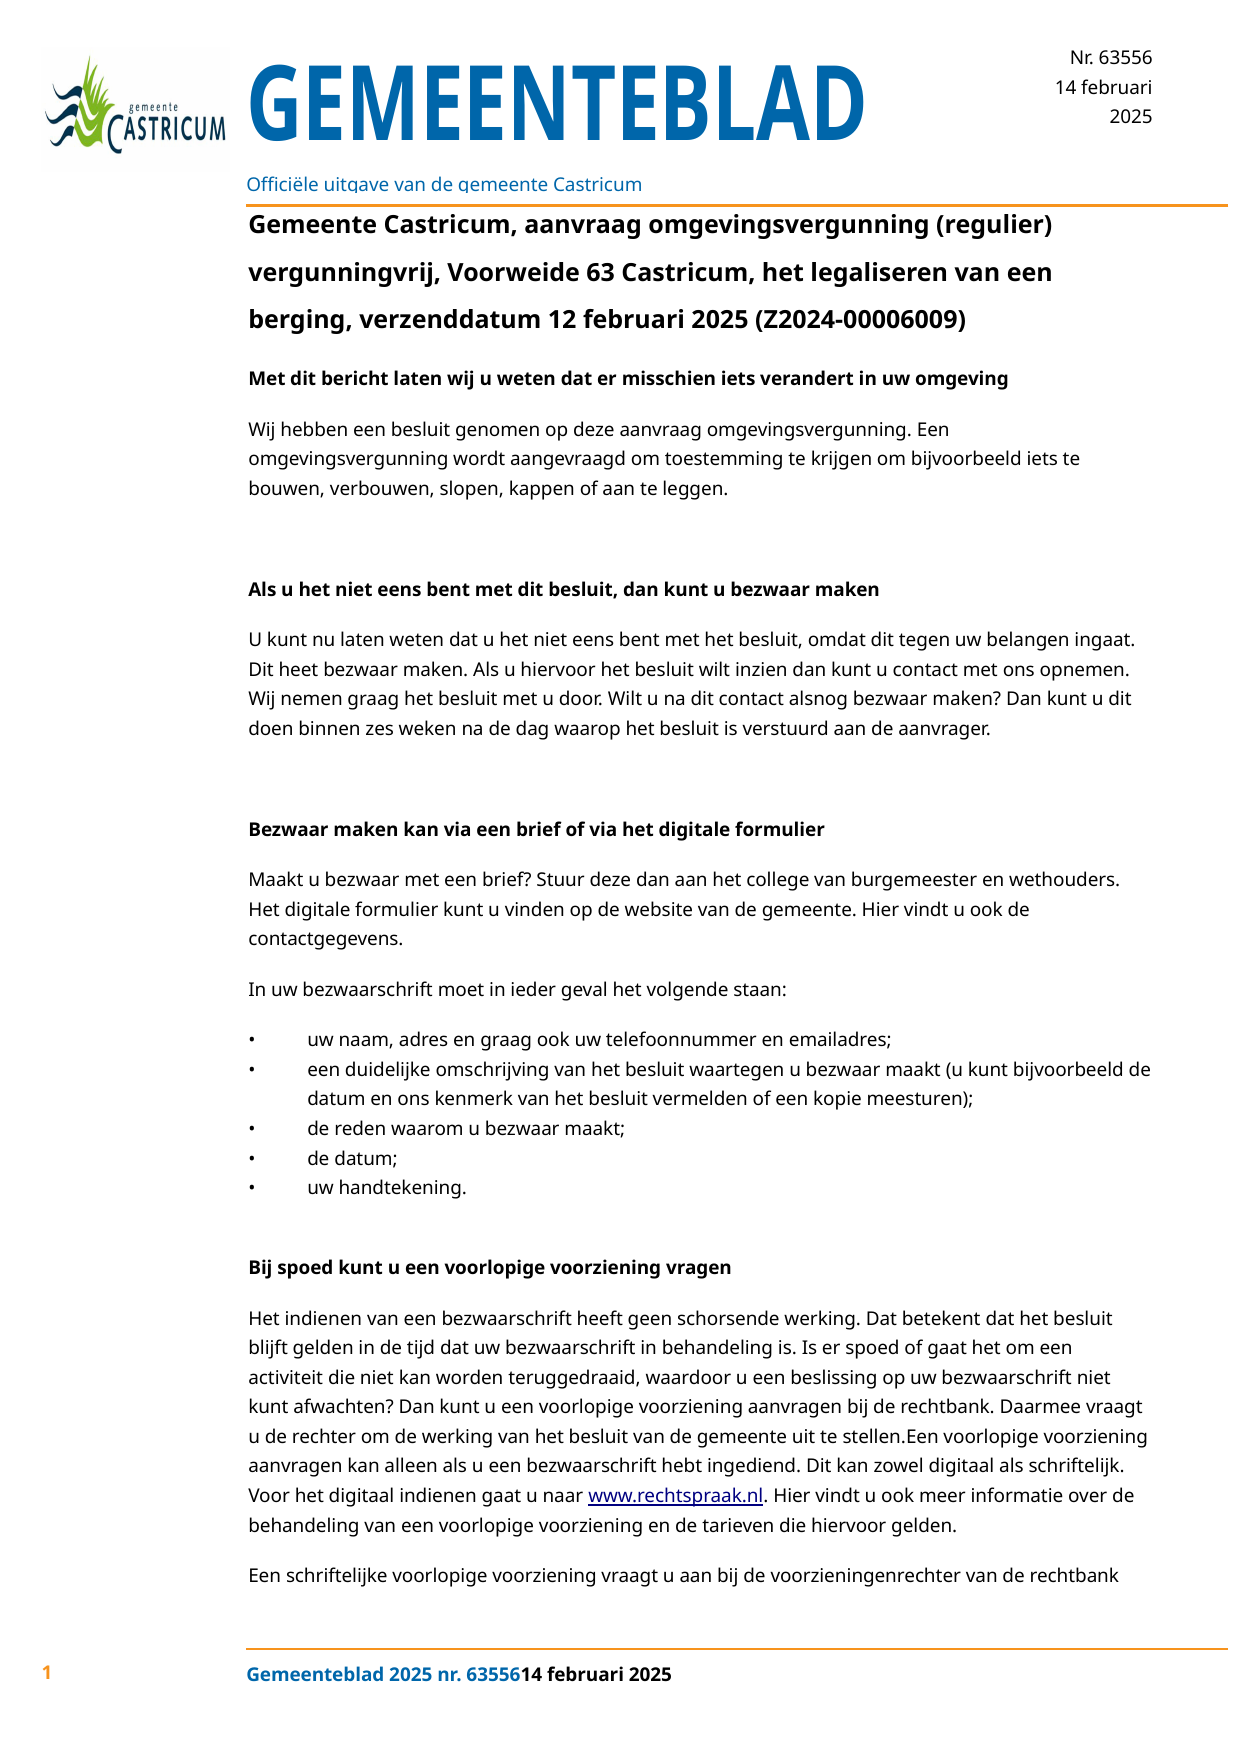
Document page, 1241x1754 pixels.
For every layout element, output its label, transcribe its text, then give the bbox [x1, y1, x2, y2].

text Het indienen van een bezwaarschrift heeft geen schorsende werking. Dat betekent dat het besluit blijft gelden in de tijd dat uw bezwaarschrift in behandeling is. Is er spoed of gaat het om een activiteit die niet kan worden teruggedraaid, waardoor u een beslissing op uw bezwaarschrift niet kunt afwachten? Dan kunt u een voorlopige voorziening aanvragen bij de rechtbank. Daarmee vraagt u de rechter om de werking van het besluit van de gemeente uit te stellen.Een voorlopige voorziening aanvragen kan alleen als u een bezwaarschrift hebt ingediend. Dit kan zowel digitaal als schriftelijk. Voor het digitaal indienen gaat u naar www.rechtspraak.nl. Hier vindt u ook meer informatie over de behandeling van een voorlopige voorziening en de tarieven die hiervoor gelden. [248, 1305, 1152, 1537]
text Bij spoed kunt u een voorlopige voorziening vragen [248, 1254, 1152, 1280]
text Gemeente Castricum, aanvraag omgevingsvergunning (regulier) vergunningvrij, Voorweide 63 Castricum, het legaliseren van een berging, verzenddatum 12 februari 2025 (Z2024-00006009) [248, 207, 1152, 336]
list uw handtekening. [248, 1174, 1152, 1200]
list uw naam, adres en graag ook uw telefoonnummer en emailadres; [248, 1026, 1152, 1052]
picture [41, 47, 231, 172]
text Wij hebben een besluit genomen op deze aanvraag omgevingsvergunning. Een omgevingsvergunning wordt aangevraagd om toestemming te krijgen om bijvoorbeeld iets te bouwen, verbouwen, slopen, kappen of aan te leggen. [248, 416, 1152, 501]
text Als u het niet eens bent met dit besluit, dan kunt u bezwaar maken [248, 576, 1152, 602]
list de datum; [248, 1145, 1152, 1170]
text Maakt u bezwaar met een brief? Stuur deze dan aan het college van burgemeester en wethouders. Het digitale formulier kunt u vinden op de website van de gemeente. Hier vindt u ook de contactgegevens. [248, 866, 1152, 951]
list de reden waarom u bezwaar maakt; [248, 1115, 1152, 1141]
text Een schriftelijke voorlopige voorziening vraagt u aan bij de voorzieningenrechter van de rechtbank [248, 1562, 1152, 1588]
list een duidelijke omschrijving van het besluit waartegen u bezwaar maakt (u kunt bijvoorbeeld de datum en ons kenmerk van het besluit vermelden of een kopie meesturen); [248, 1056, 1152, 1111]
text In uw bezwaarschrift moet in ieder geval het volgende staan: [248, 976, 1152, 1002]
text U kunt nu laten weten dat u het niet eens bent met het besluit, omdat dit tegen uw belangen ingaat. Dit heet bezwaar maken. Als u hiervoor het besluit wilt inzien dan kunt u contact met ons opnemen. Wij nemen graag het besluit met u door. Wilt u na dit contact alsnog bezwaar maken? Dan kunt u dit doen binnen zes weken na de dag waarop het besluit is verstuurd aan de aanvrager. [248, 626, 1152, 741]
text Met dit bericht laten wij u weten dat er misschien iets verandert in uw omgeving [248, 366, 1152, 391]
text Bezwaar maken kan via een brief of via het digitale formulier [248, 816, 1152, 842]
